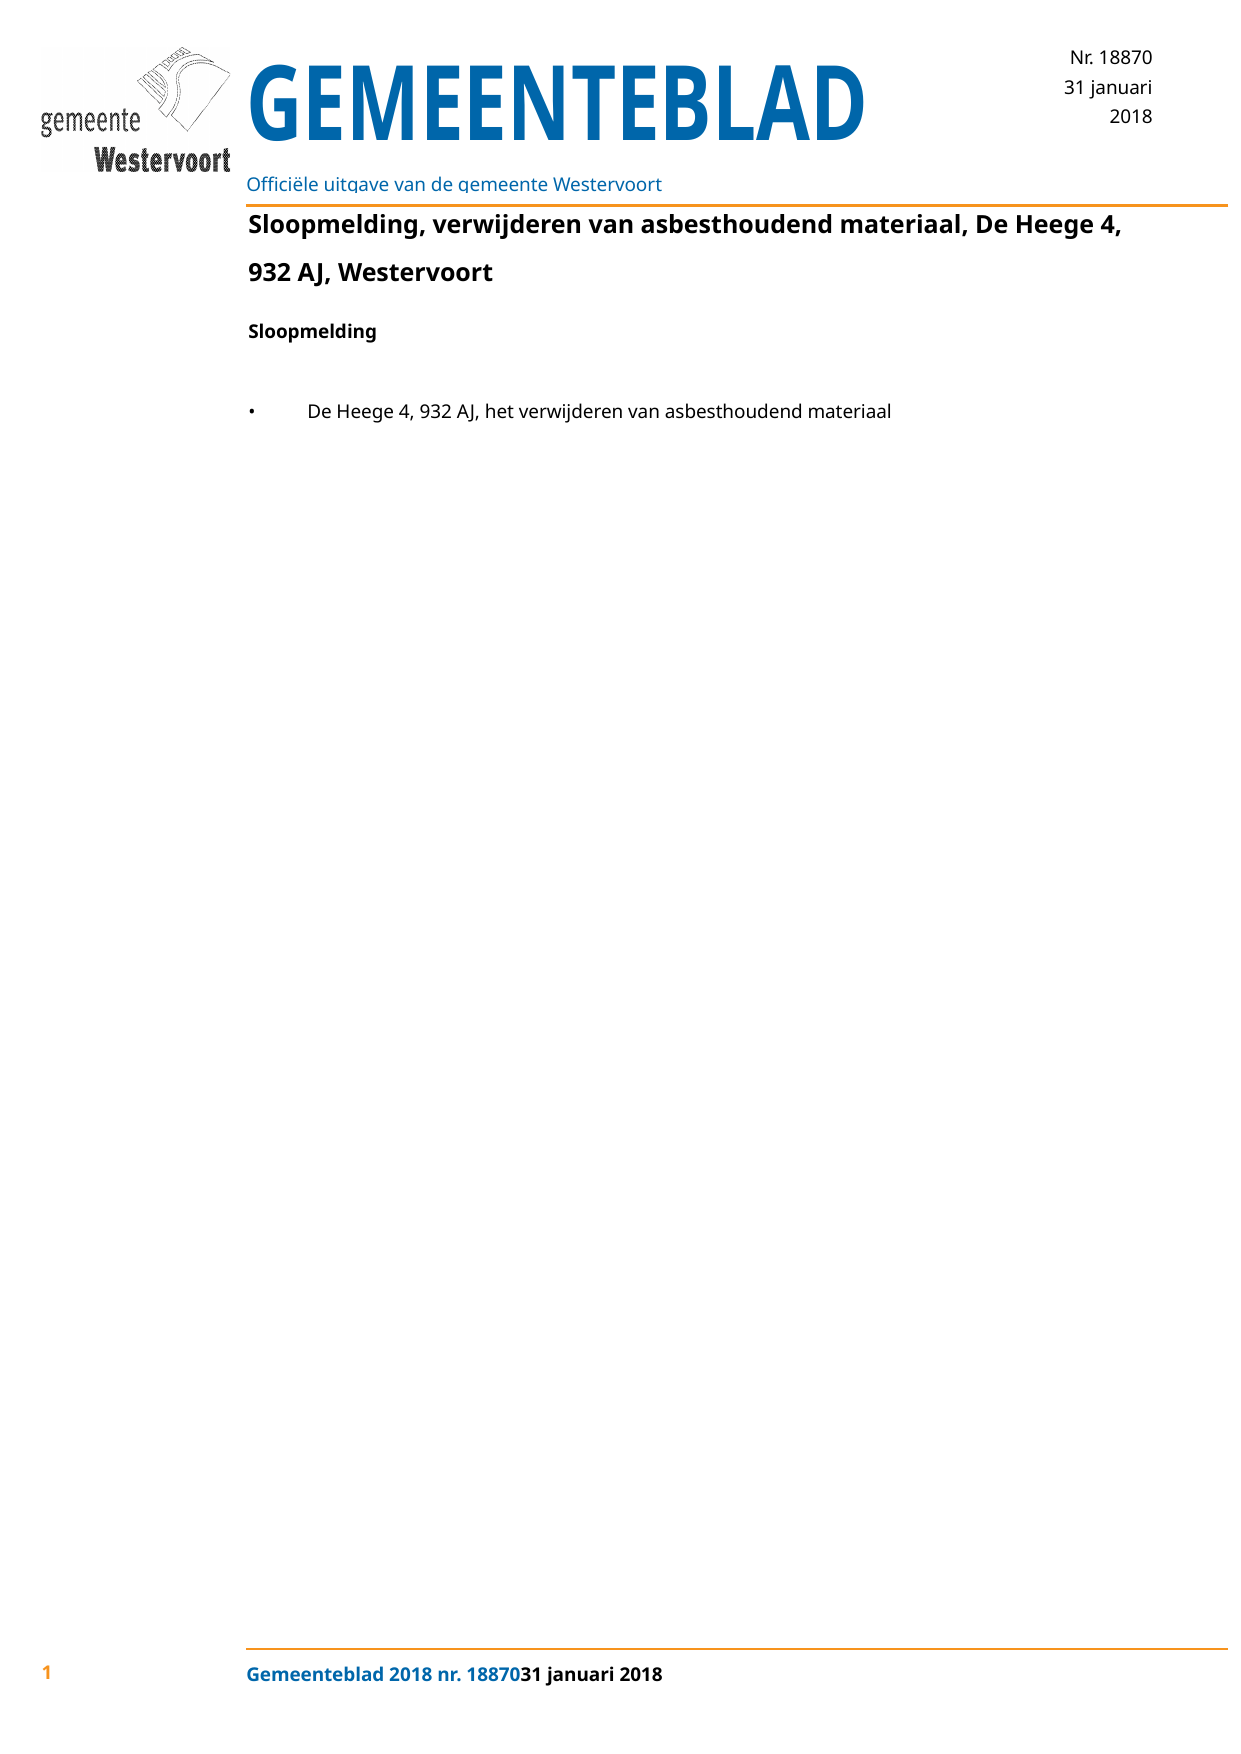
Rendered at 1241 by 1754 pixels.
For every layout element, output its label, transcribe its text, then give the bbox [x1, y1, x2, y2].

list De Heege 4, 932 AJ, het verwijderen van asbesthoudend materiaal [248, 398, 1152, 424]
text Sloopmelding [248, 318, 1152, 344]
picture [41, 47, 231, 172]
text Sloopmelding, verwijderen van asbesthoudend materiaal, De Heege 4, 932 AJ, Westervoort [248, 207, 1152, 288]
